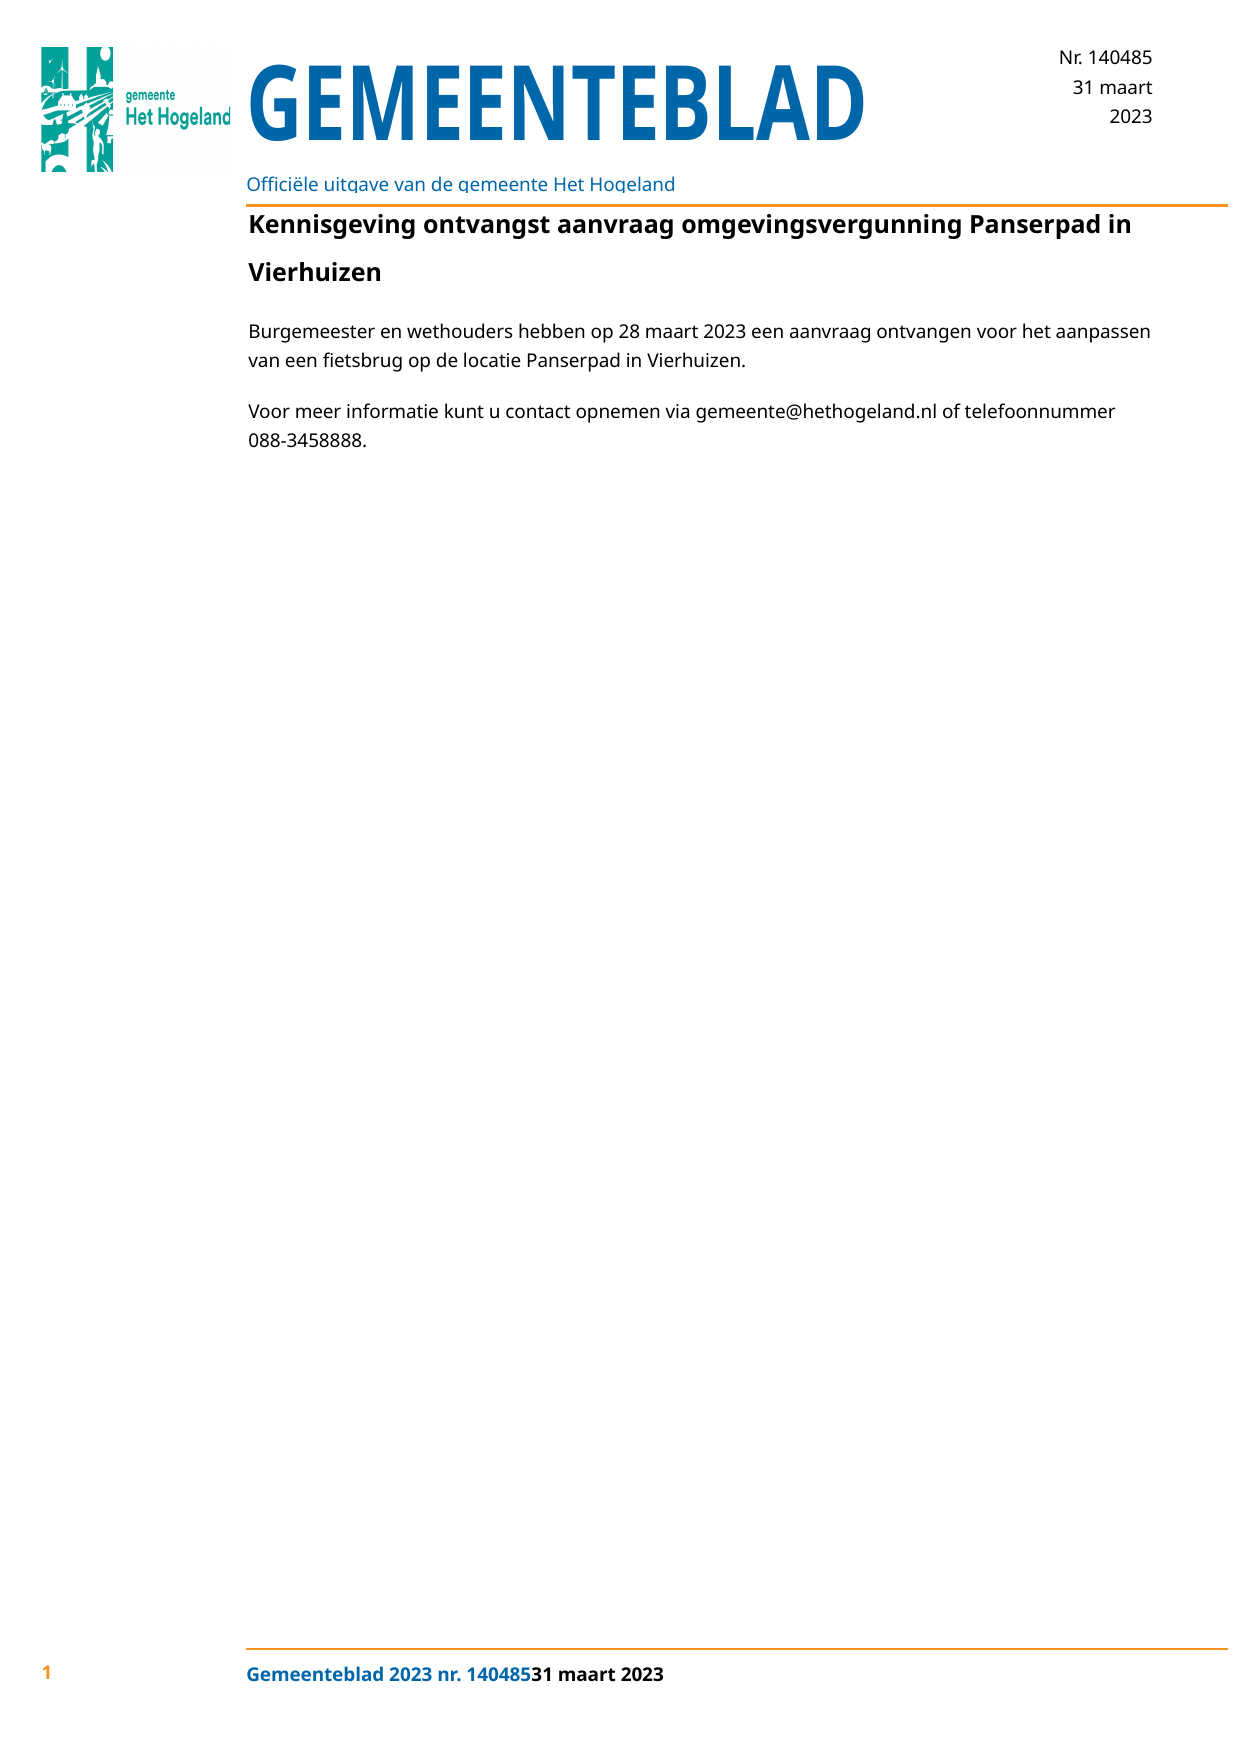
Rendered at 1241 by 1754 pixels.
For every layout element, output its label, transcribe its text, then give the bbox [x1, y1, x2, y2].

text Burgemeester en wethouders hebben op 28 maart 2023 een aanvraag ontvangen voor het aanpassen van een fietsbrug op de locatie Panserpad in Vierhuizen. [248, 318, 1152, 373]
text Voor meer informatie kunt u contact opnemen via gemeente@hethogeland.nl of telefoonnummer 088-3458888. [248, 398, 1152, 453]
picture [41, 47, 231, 172]
text Kennisgeving ontvangst aanvraag omgevingsvergunning Panserpad in Vierhuizen [248, 207, 1152, 288]
